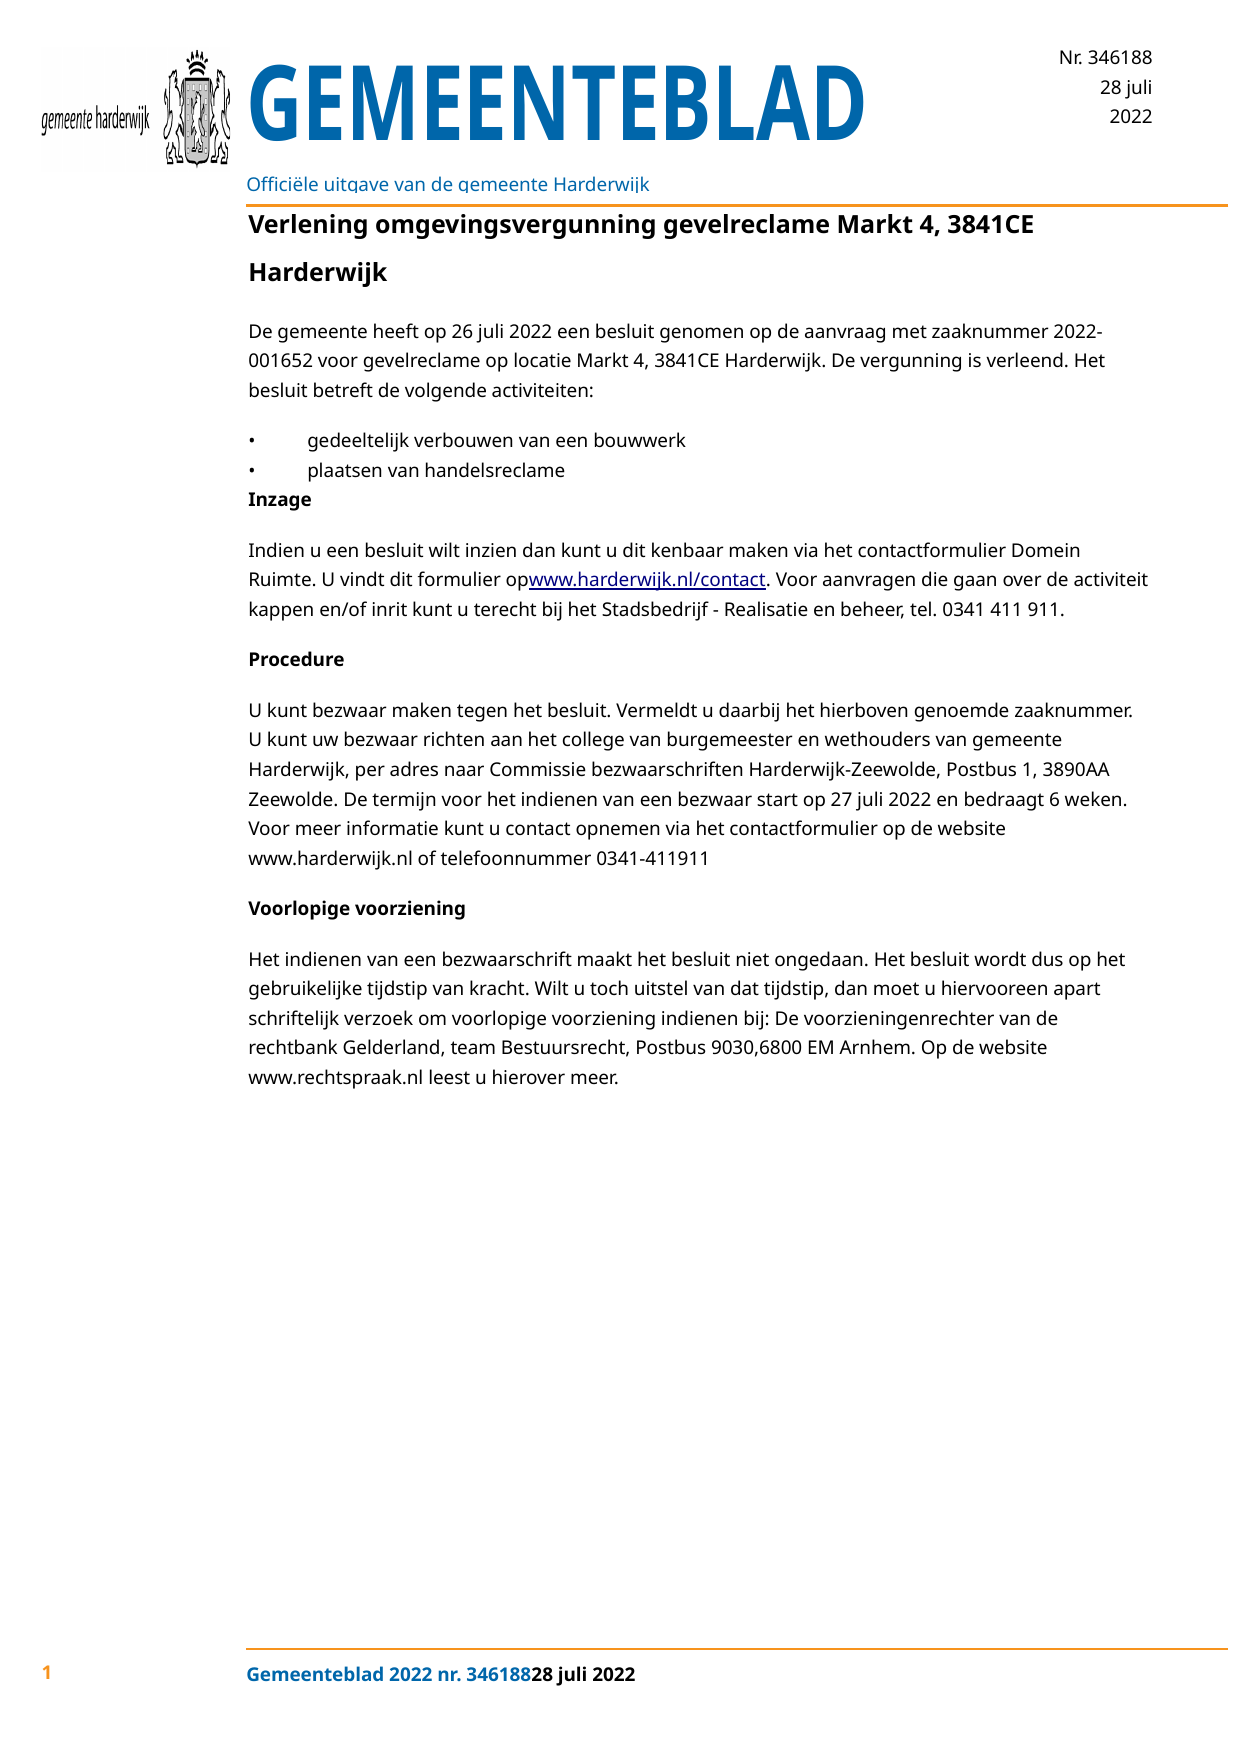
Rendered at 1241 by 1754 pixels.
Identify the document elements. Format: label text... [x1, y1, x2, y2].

list gedeeltelijk verbouwen van een bouwwerk [248, 427, 1152, 453]
text Inzage [248, 487, 1152, 512]
text De gemeente heeft op 26 juli 2022 een besluit genomen op de aanvraag met zaaknummer 2022-001652 voor gevelreclame op locatie Markt 4, 3841CE Harderwijk. De vergunning is verleend. Het besluit betreft de volgende activiteiten: [248, 318, 1152, 403]
text U kunt bezwaar maken tegen het besluit. Vermeldt u daarbij het hierboven genoemde zaaknummer. U kunt uw bezwaar richten aan het college van burgemeester en wethouders van gemeente Harderwijk, per adres naar Commissie bezwaarschriften Harderwijk-Zeewolde, Postbus 1, 3890AA Zeewolde. De termijn voor het indienen van een bezwaar start op 27 juli 2022 en bedraagt 6 weken. Voor meer informatie kunt u contact opnemen via het contactformulier op de website www.harderwijk.nl of telefoonnummer 0341-411911 [248, 697, 1152, 871]
text Het indienen van een bezwaarschrift maakt het besluit niet ongedaan. Het besluit wordt dus op het gebruikelijke tijdstip van kracht. Wilt u toch uitstel van dat tijdstip, dan moet u hiervooreen apart schriftelijk verzoek om voorlopige voorziening indienen bij: De voorzieningenrechter van de rechtbank Gelderland, team Bestuursrecht, Postbus 9030,6800 EM Arnhem. Op de website www.rechtspraak.nl leest u hierover meer. [248, 946, 1152, 1090]
text Verlening omgevingsvergunning gevelreclame Markt 4, 3841CE Harderwijk [248, 207, 1152, 288]
picture [41, 47, 231, 172]
text Indien u een besluit wilt inzien dan kunt u dit kenbaar maken via het contactformulier Domein Ruimte. U vindt dit formulier opwww.harderwijk.nl/contact. Voor aanvragen die gaan over de activiteit kappen en/of inrit kunt u terecht bij het Stadsbedrijf - Realisatie en beheer, tel. 0341 411 911. [248, 537, 1152, 622]
text Voorlopige voorziening [248, 895, 1152, 921]
list plaatsen van handelsreclame [248, 457, 1152, 483]
text Procedure [248, 647, 1152, 672]
